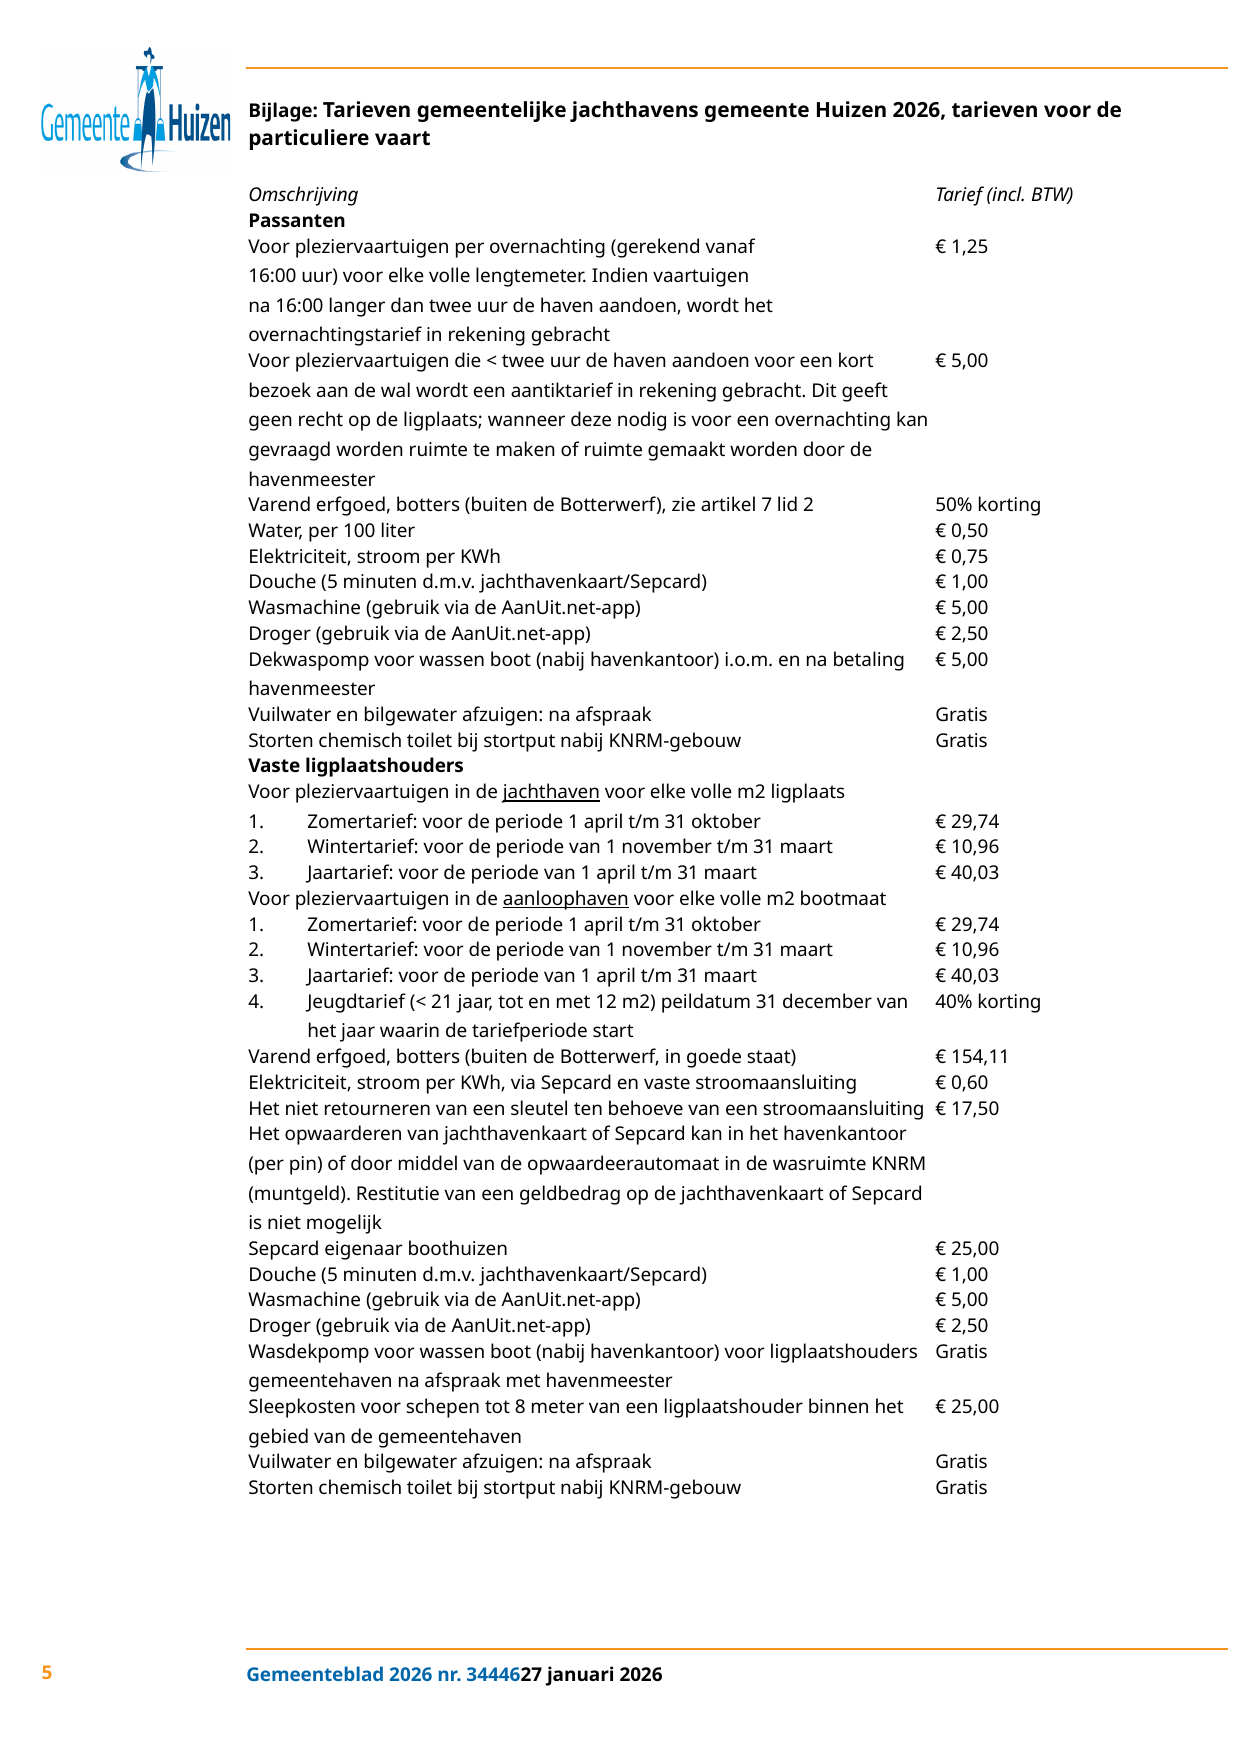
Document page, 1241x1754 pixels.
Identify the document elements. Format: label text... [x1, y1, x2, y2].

table_cell Passanten [248, 207, 935, 233]
table_cell Voor pleziervaartuigen in de aanloophaven voor elke volle m2 bootmaat [248, 885, 935, 911]
table_cell Gratis [935, 701, 1152, 727]
table_cell Wasmachine (gebruik via de AanUit.net-app) [248, 594, 935, 620]
picture [41, 47, 231, 172]
table_cell [935, 207, 1152, 233]
table_cell € 0,60 [935, 1069, 1152, 1095]
table_cell Gratis [935, 727, 1152, 753]
table_cell Elektriciteit, stroom per KWh, via Sepcard en vaste stroomaansluiting [248, 1069, 935, 1095]
table_cell € 10,96 [935, 937, 1152, 962]
table_cell Vuilwater en bilgewater afzuigen: na afspraak [248, 701, 935, 727]
table_cell Storten chemisch toilet bij stortput nabij KNRM-gebouw [248, 727, 935, 753]
table_cell Voor pleziervaartuigen die < twee uur de haven aandoen voor een kort bezoek aan de wal wordt een aantiktarief in rekening gebracht. Dit geeft geen recht op de ligplaats; wanneer deze nodig is voor een overnachting kan gevraagd worden ruimte te maken of ruimte gemaakt worden door de havenmeester [248, 348, 935, 491]
table_cell € 0,50 [935, 517, 1152, 543]
table_cell Water, per 100 liter [248, 517, 935, 543]
table_cell Wasdekpomp voor wassen boot (nabij havenkantoor) voor ligplaatshouders gemeentehaven na afspraak met havenmeester [248, 1338, 935, 1393]
table_cell € 5,00 [935, 646, 1152, 701]
table_cell Gratis [935, 1449, 1152, 1474]
table_cell € 2,50 [935, 620, 1152, 646]
table_cell Vuilwater en bilgewater afzuigen: na afspraak [248, 1449, 935, 1474]
table_cell [935, 1121, 1152, 1235]
text Bijlage: Tarieven gemeentelijke jachthavens gemeente Huizen 2026, tarieven voor de particuliere vaart [248, 95, 1152, 152]
table_cell Sepcard eigenaar boothuizen [248, 1235, 935, 1261]
table_cell € 0,75 [935, 543, 1152, 569]
table_cell € 5,00 [935, 1286, 1152, 1312]
table_cell € 29,74 [935, 778, 1152, 834]
table_cell Wasmachine (gebruik via de AanUit.net-app) [248, 1286, 935, 1312]
table_cell Jaartarief: voor de periode van 1 april t/m 31 maart [248, 859, 935, 885]
table_cell Gratis [935, 1338, 1152, 1393]
table_cell € 5,00 [935, 348, 1152, 491]
table_cell 50% korting [935, 491, 1152, 517]
table_cell Vaste ligplaatshouders [248, 753, 935, 778]
table_cell Douche (5 minuten d.m.v. jachthavenkaart/Sepcard) [248, 569, 935, 594]
table_cell € 10,96 [935, 834, 1152, 859]
table_cell Zomertarief: voor de periode 1 april t/m 31 oktober [248, 911, 935, 937]
table_cell Jaartarief: voor de periode van 1 april t/m 31 maart [248, 962, 935, 988]
table_cell € 17,50 [935, 1095, 1152, 1121]
table_cell Het opwaarderen van jachthavenkaart of Sepcard kan in het havenkantoor (per pin) of door middel van de opwaardeerautomaat in de wasruimte KNRM (muntgeld). Restitutie van een geldbedrag op de jachthavenkaart of Sepcard is niet mogelijk [248, 1121, 935, 1235]
table_cell € 5,00 [935, 594, 1152, 620]
table_cell € 29,74 [935, 911, 1152, 937]
table_cell Wintertarief: voor de periode van 1 november t/m 31 maart [248, 834, 935, 859]
table_cell Gratis [935, 1474, 1152, 1500]
table_cell € 1,25 [935, 233, 1152, 347]
table_cell Varend erfgoed, botters (buiten de Botterwerf, in goede staat) [248, 1043, 935, 1069]
table_cell Varend erfgoed, botters (buiten de Botterwerf), zie artikel 7 lid 2 [248, 491, 935, 517]
table_cell [935, 885, 1152, 911]
table_cell Jeugdtarief (< 21 jaar, tot en met 12 m2) peildatum 31 december van het jaar waarin de tariefperiode start [248, 988, 935, 1043]
table_cell Storten chemisch toilet bij stortput nabij KNRM-gebouw [248, 1474, 935, 1500]
table_cell 40% korting [935, 988, 1152, 1043]
table_cell € 40,03 [935, 962, 1152, 988]
table_cell € 25,00 [935, 1393, 1152, 1448]
table_cell € 1,00 [935, 1261, 1152, 1286]
table_cell € 2,50 [935, 1312, 1152, 1338]
table_cell € 40,03 [935, 859, 1152, 885]
table_cell € 154,11 [935, 1043, 1152, 1069]
table_cell Het niet retourneren van een sleutel ten behoeve van een stroomaansluiting [248, 1095, 935, 1121]
table_cell Voor pleziervaartuigen in de jachthaven voor elke volle m2 ligplaats Zomertarief: voor de periode 1 april t/m 31 oktober [248, 778, 935, 834]
table_cell € 1,00 [935, 569, 1152, 594]
table_cell Voor pleziervaartuigen per overnachting (gerekend vanaf 16:00 uur) voor elke volle lengtemeter. Indien vaartuigen na 16:00 langer dan twee uur de haven aandoen, wordt het overnachtingstarief in rekening gebracht [248, 233, 935, 347]
table_cell Douche (5 minuten d.m.v. jachthavenkaart/Sepcard) [248, 1261, 935, 1286]
table_cell Wintertarief: voor de periode van 1 november t/m 31 maart [248, 937, 935, 962]
table_header Tarief (incl. BTW) [935, 181, 1152, 207]
table_cell Droger (gebruik via de AanUit.net-app) [248, 1312, 935, 1338]
table_cell Droger (gebruik via de AanUit.net-app) [248, 620, 935, 646]
table_cell [935, 753, 1152, 778]
table_cell Dekwaspomp voor wassen boot (nabij havenkantoor) i.o.m. en na betaling havenmeester [248, 646, 935, 701]
table_cell € 25,00 [935, 1235, 1152, 1261]
table_cell Sleepkosten voor schepen tot 8 meter van een ligplaatshouder binnen het gebied van de gemeentehaven [248, 1393, 935, 1448]
table_header Omschrijving [248, 181, 935, 207]
table_cell Elektriciteit, stroom per KWh [248, 543, 935, 569]
